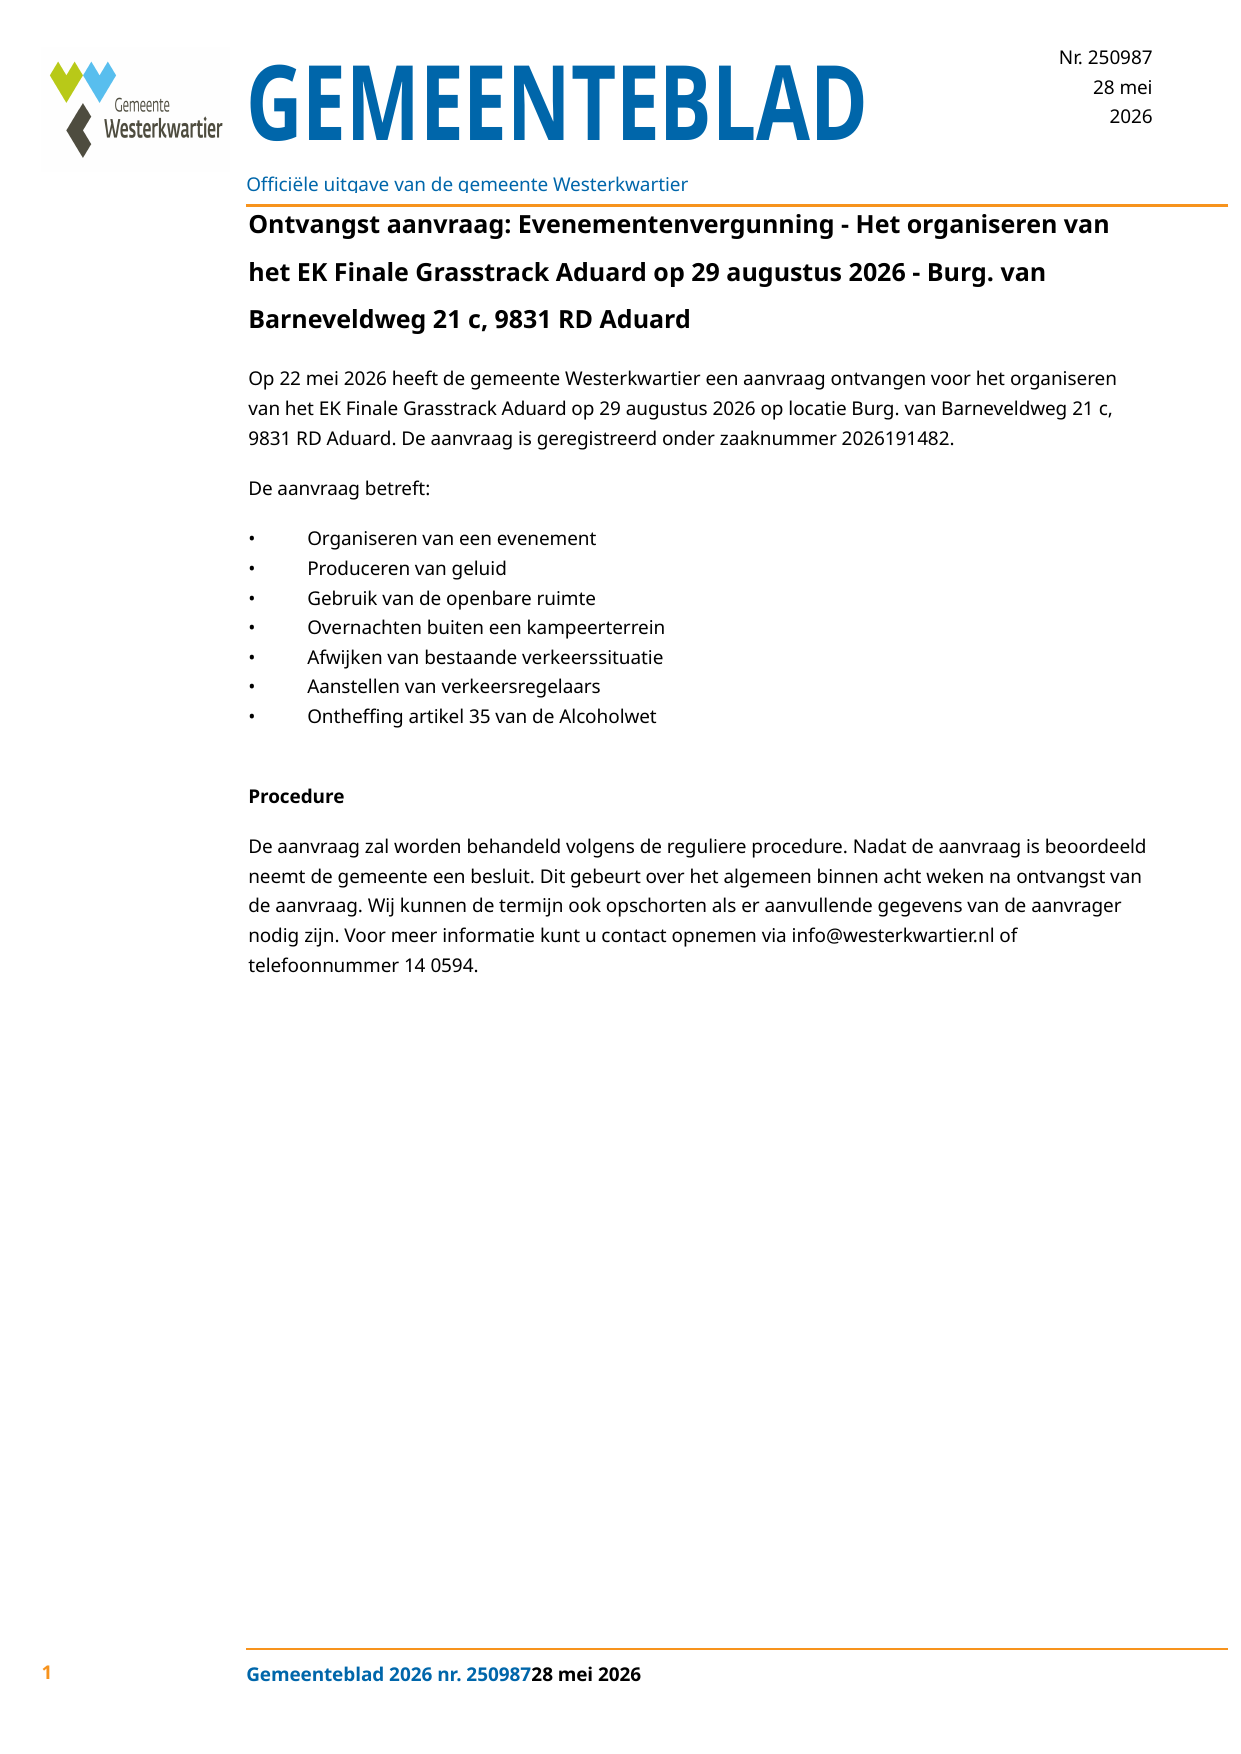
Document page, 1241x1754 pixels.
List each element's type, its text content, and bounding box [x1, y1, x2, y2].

text De aanvraag betreft: [248, 475, 1152, 501]
text Ontvangst aanvraag: Evenementenvergunning - Het organiseren van het EK Finale Grasstrack Aduard op 29 augustus 2026 - Burg. van Barneveldweg 21 c, 9831 RD Aduard [248, 207, 1152, 336]
list Overnachten buiten een kampeerterrein [248, 614, 1152, 640]
list Ontheffing artikel 35 van de Alcoholwet [248, 703, 1152, 729]
list Produceren van geluid [248, 555, 1152, 581]
list Organiseren van een evenement [248, 526, 1152, 551]
list Aanstellen van verkeersregelaars [248, 673, 1152, 699]
text Op 22 mei 2026 heeft de gemeente Westerkwartier een aanvraag ontvangen voor het organiseren van het EK Finale Grasstrack Aduard op 29 augustus 2026 op locatie Burg. van Barneveldweg 21 c, 9831 RD Aduard. De aanvraag is geregistreerd onder zaaknummer 2026191482. [248, 366, 1152, 450]
list Gebruik van de openbare ruimte [248, 585, 1152, 610]
text Procedure [248, 783, 1152, 809]
text De aanvraag zal worden behandeld volgens de reguliere procedure. Nadat de aanvraag is beoordeeld neemt de gemeente een besluit. Dit gebeurt over het algemeen binnen acht weken na ontvangst van de aanvraag. Wij kunnen de termijn ook opschorten als er aanvullende gegevens van de aanvrager nodig zijn. Voor meer informatie kunt u contact opnemen via info@westerkwartier.nl of telefoonnummer 14 0594. [248, 833, 1152, 977]
picture [41, 47, 231, 172]
list Afwijken van bestaande verkeerssituatie [248, 644, 1152, 669]
